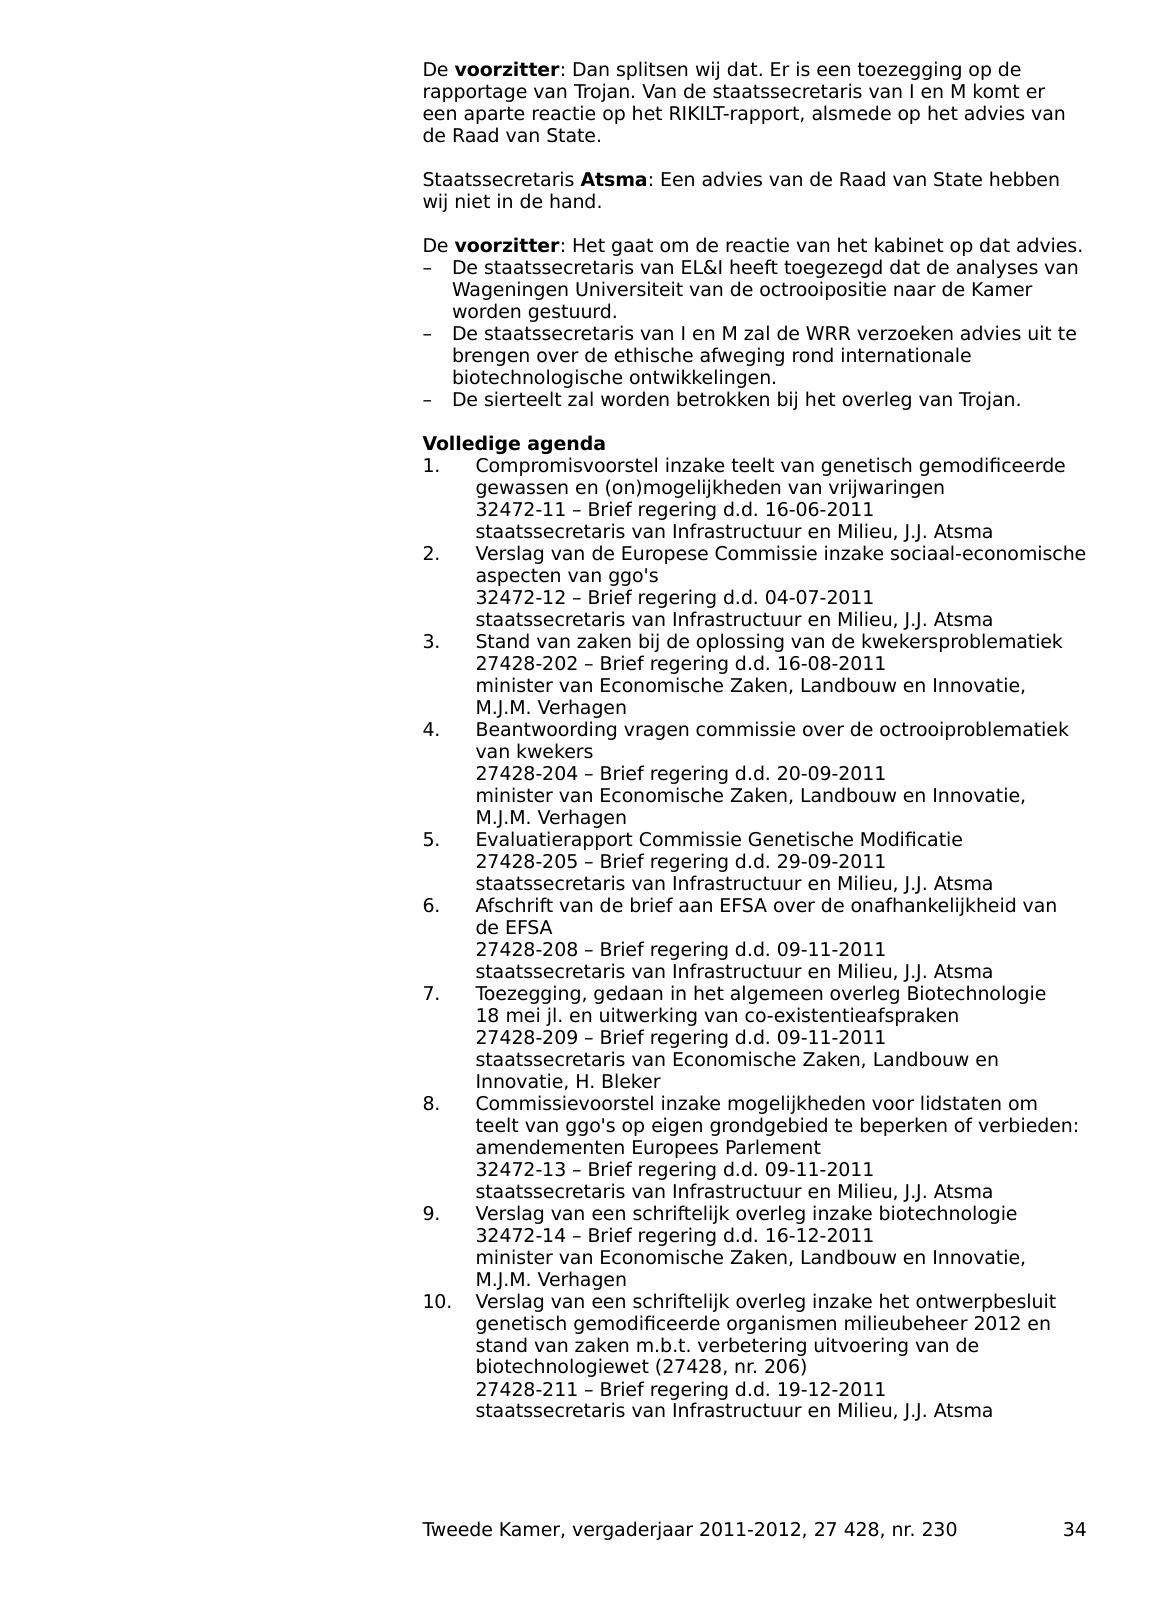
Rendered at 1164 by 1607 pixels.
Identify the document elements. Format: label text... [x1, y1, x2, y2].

text – De staatssecretaris van EL&I heeft toegezegd dat de analyses van Wageningen Universiteit van de octrooipositie naar de Kamer worden gestuurd. [422, 257, 1087, 323]
text De voorzitter: Het gaat om de reactie van het kabinet op dat advies. [422, 235, 1087, 257]
text 3. Stand van zaken bij de oplossing van de kwekersproblematiek [422, 631, 1087, 653]
text minister van Economische Zaken, Landbouw en Innovatie, M.J.M. Verhagen [475, 785, 1087, 829]
text De voorzitter: Dan splitsen wij dat. Er is een toezegging op de rapportage van Trojan. Van de staatssecretaris van I en M komt er een aparte reactie op het RIKILT-rapport, alsmede op het advies van de Raad van State. [422, 59, 1087, 147]
text 6. Afschrift van de brief aan EFSA over de onafhankelijkheid van de EFSA [422, 895, 1087, 939]
text Staatssecretaris Atsma: Een advies van de Raad van State hebben wij niet in de hand. [422, 169, 1087, 213]
text staatssecretaris van Economische Zaken, Landbouw en Innovatie, H. Bleker [475, 1049, 1087, 1093]
text 4. Beantwoording vragen commissie over de octrooiproblematiek van kwekers [422, 719, 1087, 763]
text 32472-13 – Brief regering d.d. 09-11-2011 [475, 1159, 1087, 1181]
text 1. Compromisvoorstel inzake teelt van genetisch gemodificeerde gewassen en (on)mogelijkheden van vrijwaringen [422, 455, 1087, 499]
text 27428-208 – Brief regering d.d. 09-11-2011 [475, 939, 1087, 961]
text staatssecretaris van Infrastructuur en Milieu, J.J. Atsma [475, 873, 1087, 895]
subtitle Volledige agenda [422, 433, 1087, 455]
text 32472-12 – Brief regering d.d. 04-07-2011 [475, 587, 1087, 609]
text staatssecretaris van Infrastructuur en Milieu, J.J. Atsma [475, 521, 1087, 543]
text staatssecretaris van Infrastructuur en Milieu, J.J. Atsma [475, 1400, 1087, 1422]
text 32472-14 – Brief regering d.d. 16-12-2011 [475, 1224, 1087, 1247]
text 27428-204 – Brief regering d.d. 20-09-2011 [475, 763, 1087, 785]
text 32472-11 – Brief regering d.d. 16-06-2011 [475, 499, 1087, 521]
text 9. Verslag van een schriftelijk overleg inzake biotechnologie [422, 1203, 1087, 1224]
text – De staatssecretaris van I en M zal de WRR verzoeken advies uit te brengen over de ethische afweging rond internationale biotechnologische ontwikkelingen. [422, 323, 1087, 389]
text – De sierteelt zal worden betrokken bij het overleg van Trojan. [422, 389, 1087, 411]
text staatssecretaris van Infrastructuur en Milieu, J.J. Atsma [475, 609, 1087, 631]
text minister van Economische Zaken, Landbouw en Innovatie, M.J.M. Verhagen [475, 1247, 1087, 1291]
text staatssecretaris van Infrastructuur en Milieu, J.J. Atsma [475, 961, 1087, 983]
text 5. Evaluatierapport Commissie Genetische Modificatie [422, 829, 1087, 851]
text 10. Verslag van een schriftelijk overleg inzake het ontwerpbesluit genetisch gemodificeerde organismen milieubeheer 2012 en stand van zaken m.b.t. verbetering uitvoering van de biotechnologiewet (27428, nr. 206) [422, 1291, 1087, 1378]
text minister van Economische Zaken, Landbouw en Innovatie, M.J.M. Verhagen [475, 675, 1087, 719]
text 27428-211 – Brief regering d.d. 19-12-2011 [475, 1378, 1087, 1400]
text 2. Verslag van de Europese Commissie inzake sociaal-economische aspecten van ggo's [422, 543, 1087, 587]
text 27428-205 – Brief regering d.d. 29-09-2011 [475, 851, 1087, 873]
text staatssecretaris van Infrastructuur en Milieu, J.J. Atsma [475, 1181, 1087, 1203]
text 27428-202 – Brief regering d.d. 16-08-2011 [475, 653, 1087, 675]
text 8. Commissievoorstel inzake mogelijkheden voor lidstaten om teelt van ggo's op eigen grondgebied te beperken of verbieden: amendementen Europees Parlement [422, 1093, 1087, 1159]
text 7. Toezegging, gedaan in het algemeen overleg Biotechnologie 18 mei jl. en uitwerking van co-existentieafspraken [422, 983, 1087, 1027]
text 27428-209 – Brief regering d.d. 09-11-2011 [475, 1027, 1087, 1049]
